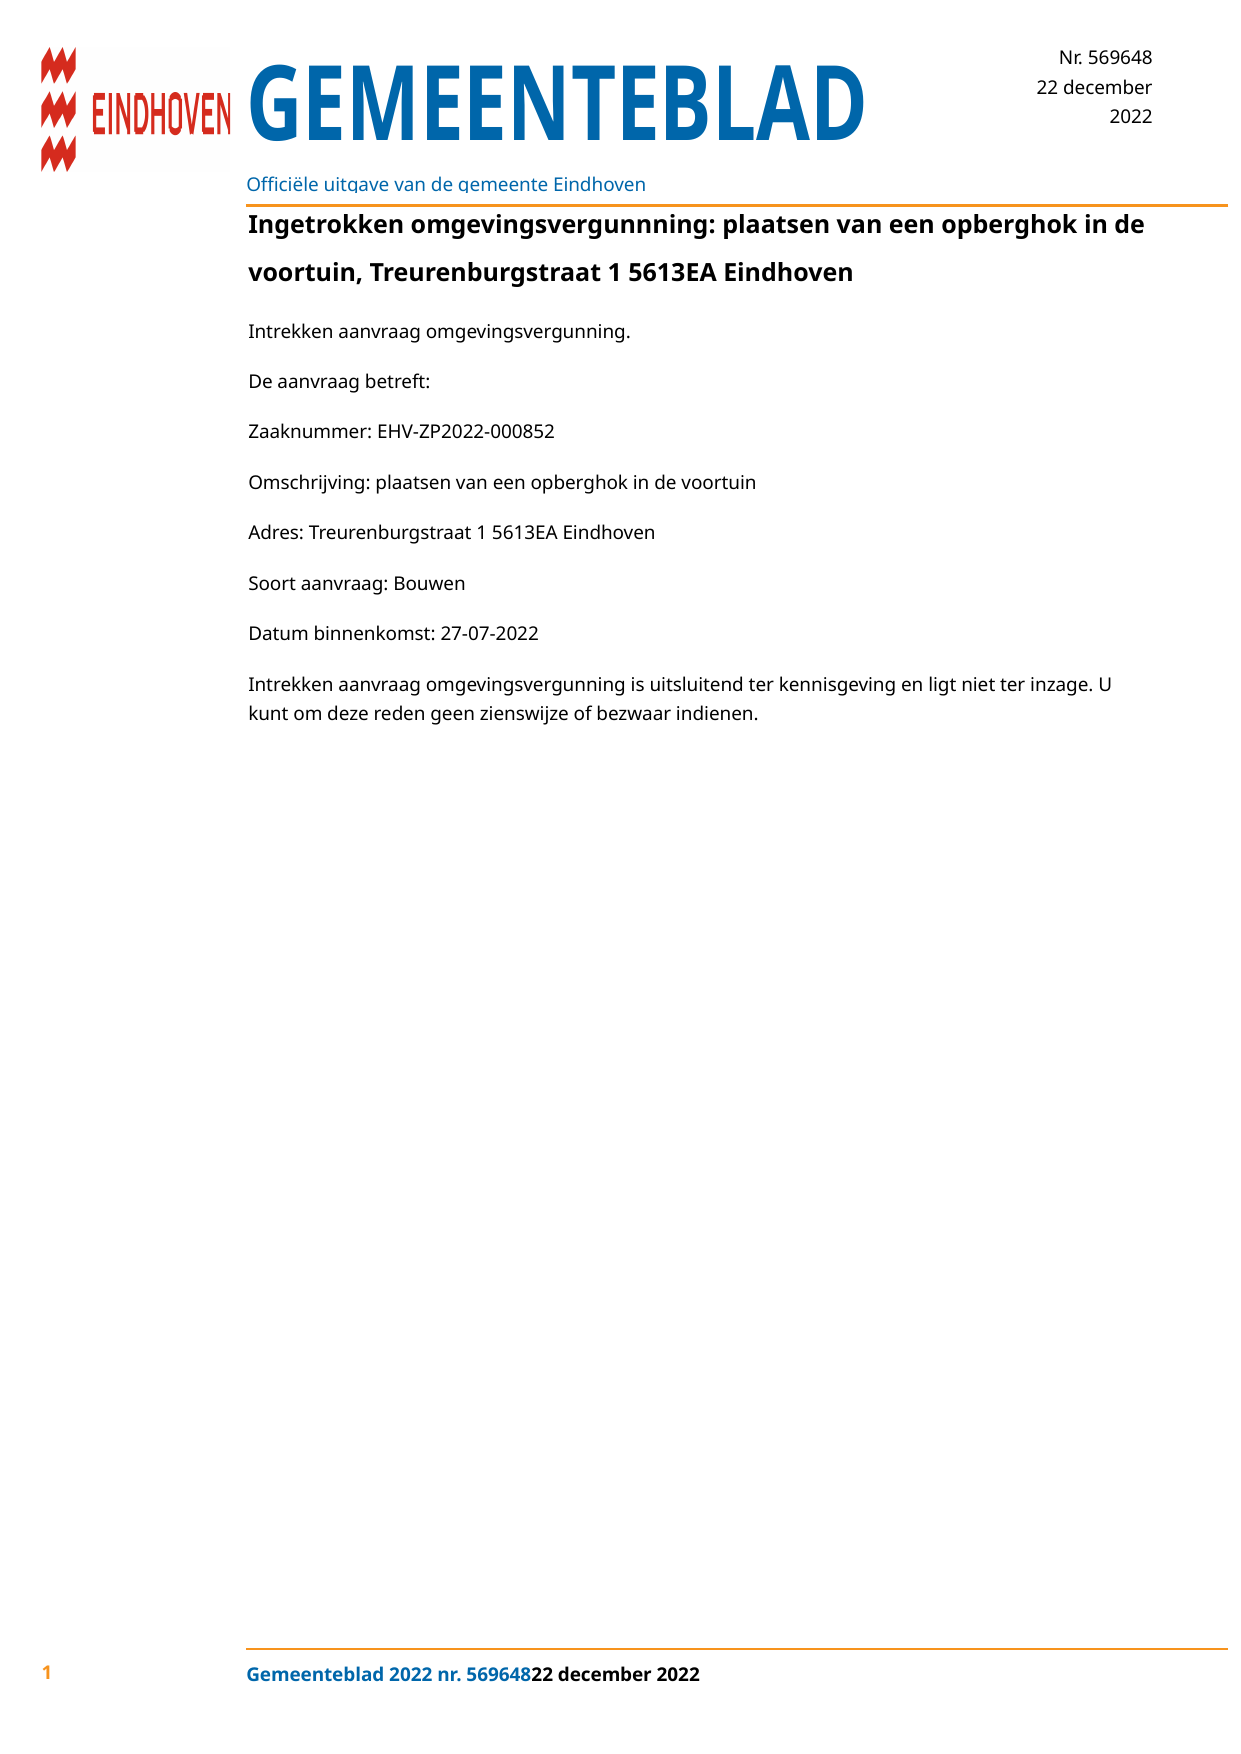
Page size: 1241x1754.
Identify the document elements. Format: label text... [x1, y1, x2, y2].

text Ingetrokken omgevingsvergunnning: plaatsen van een opberghok in de voortuin, Treurenburgstraat 1 5613EA Eindhoven [248, 207, 1152, 288]
text Datum binnenkomst: 27-07-2022 [248, 620, 1152, 646]
text Omschrijving: plaatsen van een opberghok in de voortuin [248, 469, 1152, 495]
text Zaaknummer: EHV-ZP2022-000852 [248, 419, 1152, 444]
picture [41, 47, 231, 172]
text Adres: Treurenburgstraat 1 5613EA Eindhoven [248, 519, 1152, 545]
text Soort aanvraag: Bouwen [248, 570, 1152, 596]
text Intrekken aanvraag omgevingsvergunning. [248, 318, 1152, 344]
text De aanvraag betreft: [248, 368, 1152, 394]
text Intrekken aanvraag omgevingsvergunning is uitsluitend ter kennisgeving en ligt niet ter inzage. U kunt om deze reden geen zienswijze of bezwaar indienen. [248, 671, 1152, 726]
